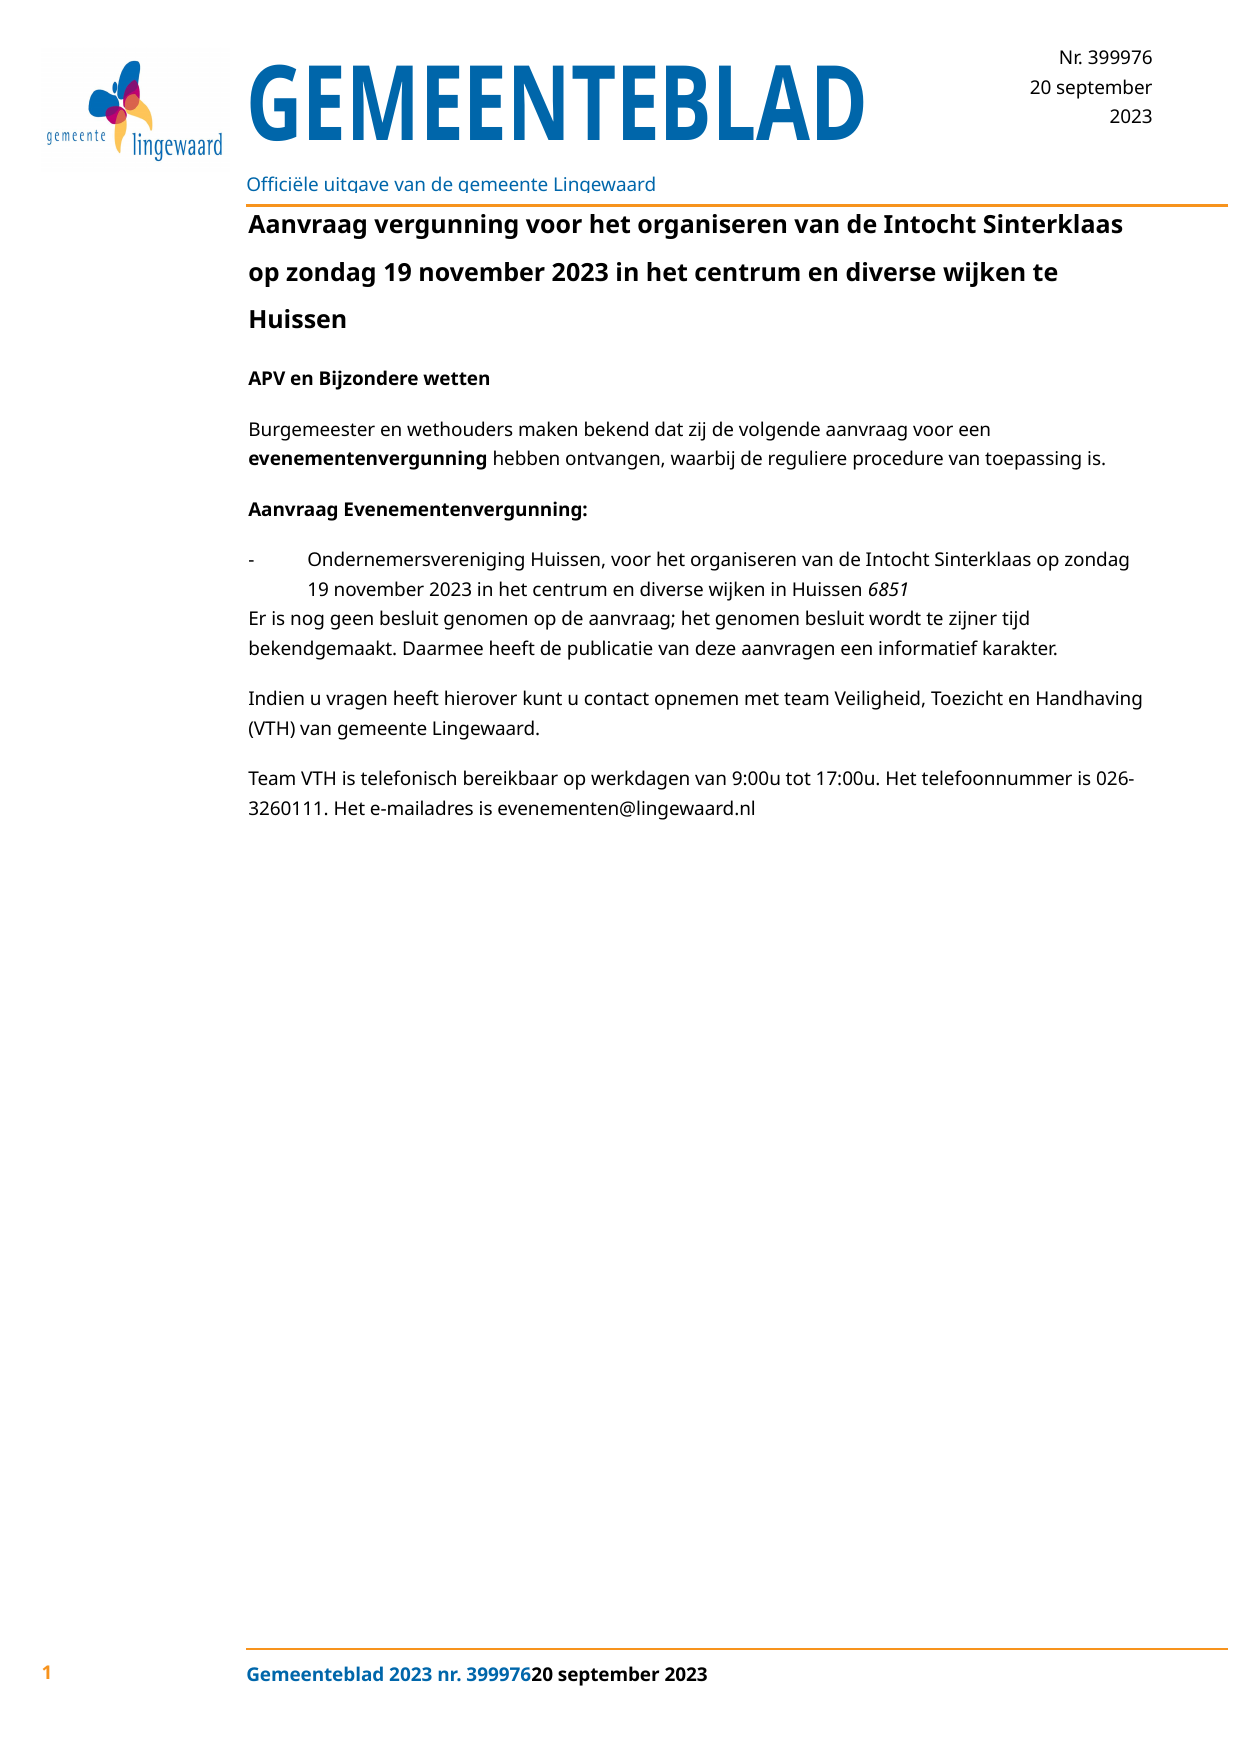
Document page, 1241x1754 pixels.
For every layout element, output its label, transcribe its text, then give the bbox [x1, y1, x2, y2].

text Er is nog geen besluit genomen op de aanvraag; het genomen besluit wordt te zijner tijd bekendgemaakt. Daarmee heeft de publicatie van deze aanvragen een informatief karakter. [248, 606, 1152, 661]
list Ondernemersvereniging Huissen, voor het organiseren van de Intocht Sinterklaas op zondag 19 november 2023 in het centrum en diverse wijken in Huissen 6851 [248, 546, 1152, 602]
text Team VTH is telefonisch bereikbaar op werkdagen van 9:00u tot 17:00u. Het telefoonnummer is 026-3260111. Het e-mailadres is evenementen@lingewaard.nl [248, 766, 1152, 821]
text APV en Bijzondere wetten [248, 366, 1152, 391]
text Indien u vragen heeft hierover kunt u contact opnemen met team Veiligheid, Toezicht en Handhaving (VTH) van gemeente Lingewaard. [248, 686, 1152, 741]
picture [41, 47, 231, 172]
text Aanvraag vergunning voor het organiseren van de Intocht Sinterklaas op zondag 19 november 2023 in het centrum en diverse wijken te Huissen [248, 207, 1152, 336]
text Burgemeester en wethouders maken bekend dat zij de volgende aanvraag voor een evenementenvergunning hebben ontvangen, waarbij de reguliere procedure van toepassing is. [248, 416, 1152, 471]
text Aanvraag Evenementenvergunning: [248, 496, 1152, 522]
